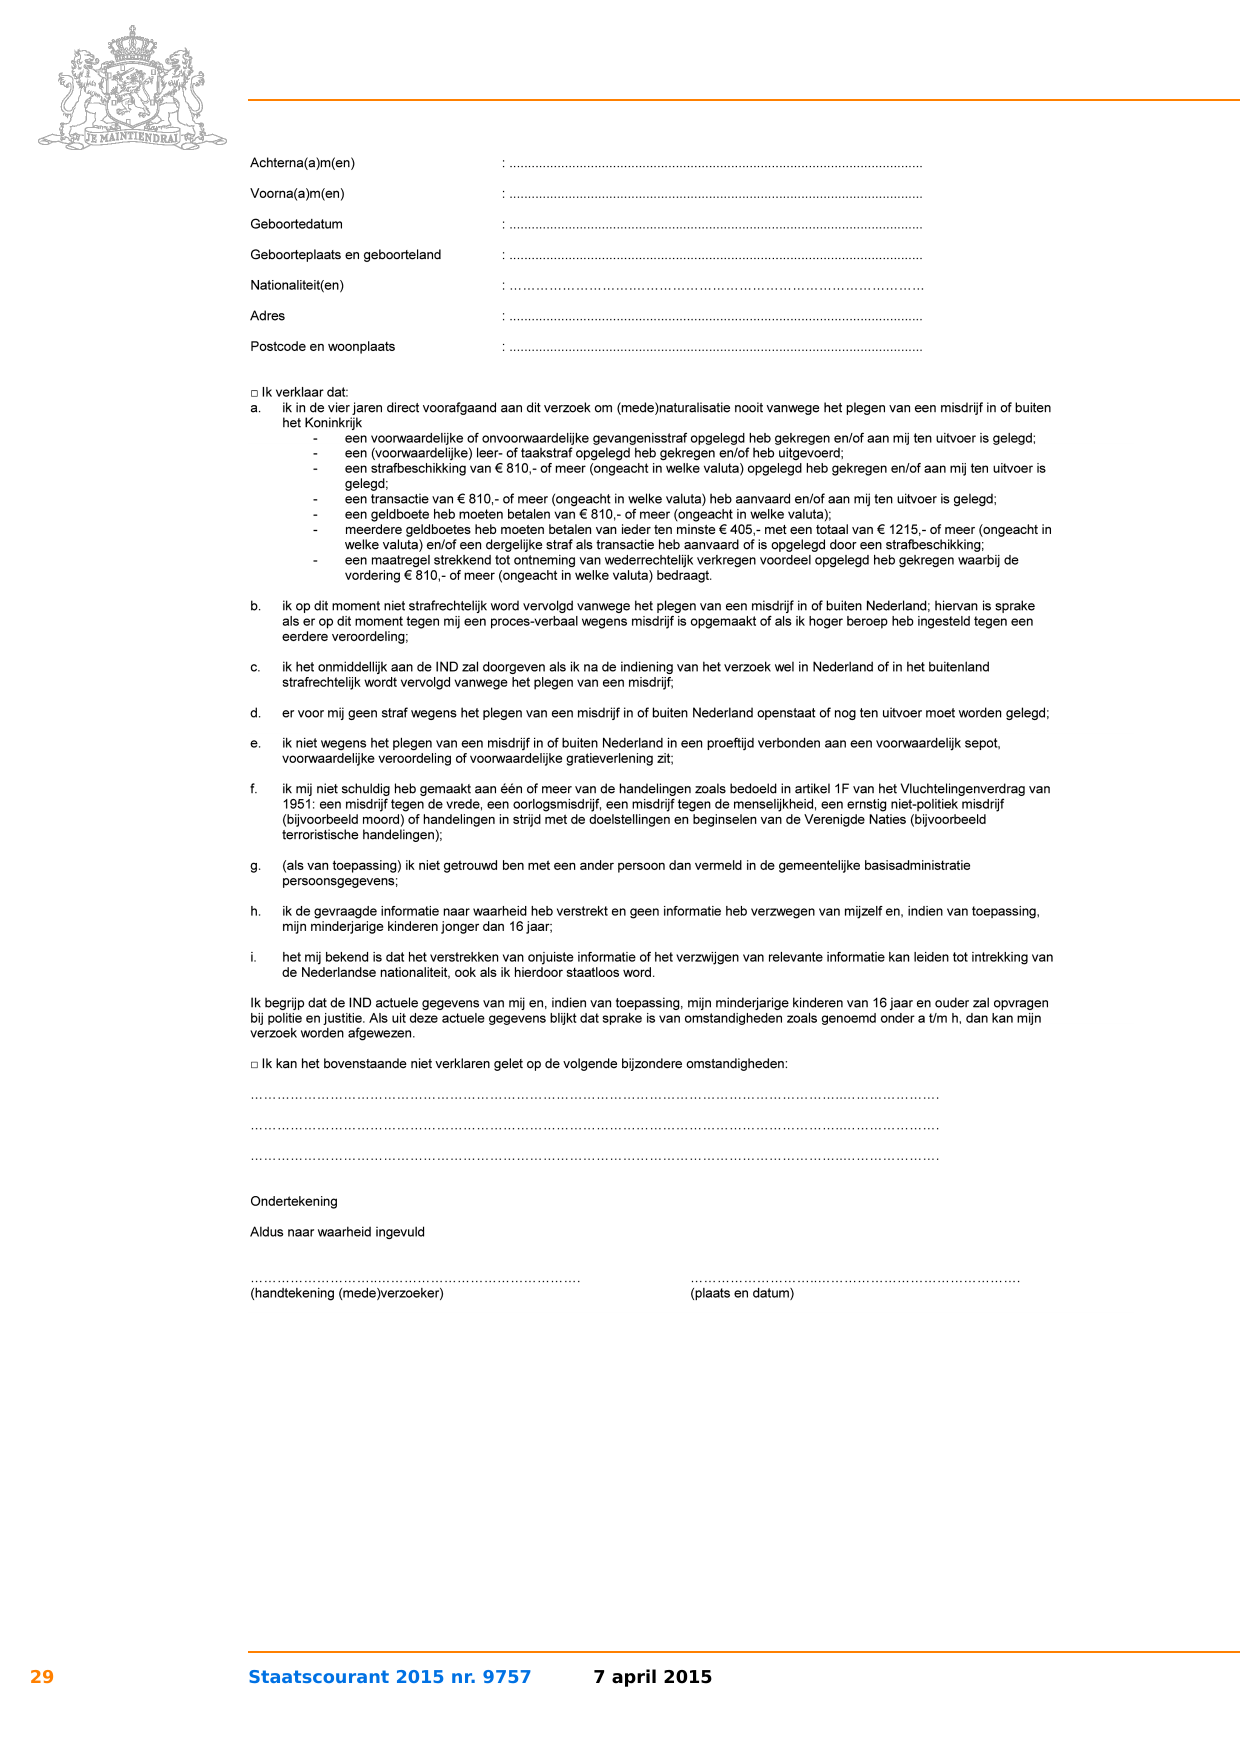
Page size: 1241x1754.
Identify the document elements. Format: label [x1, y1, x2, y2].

picture [248, 155, 1134, 1313]
picture [38, 25, 227, 150]
